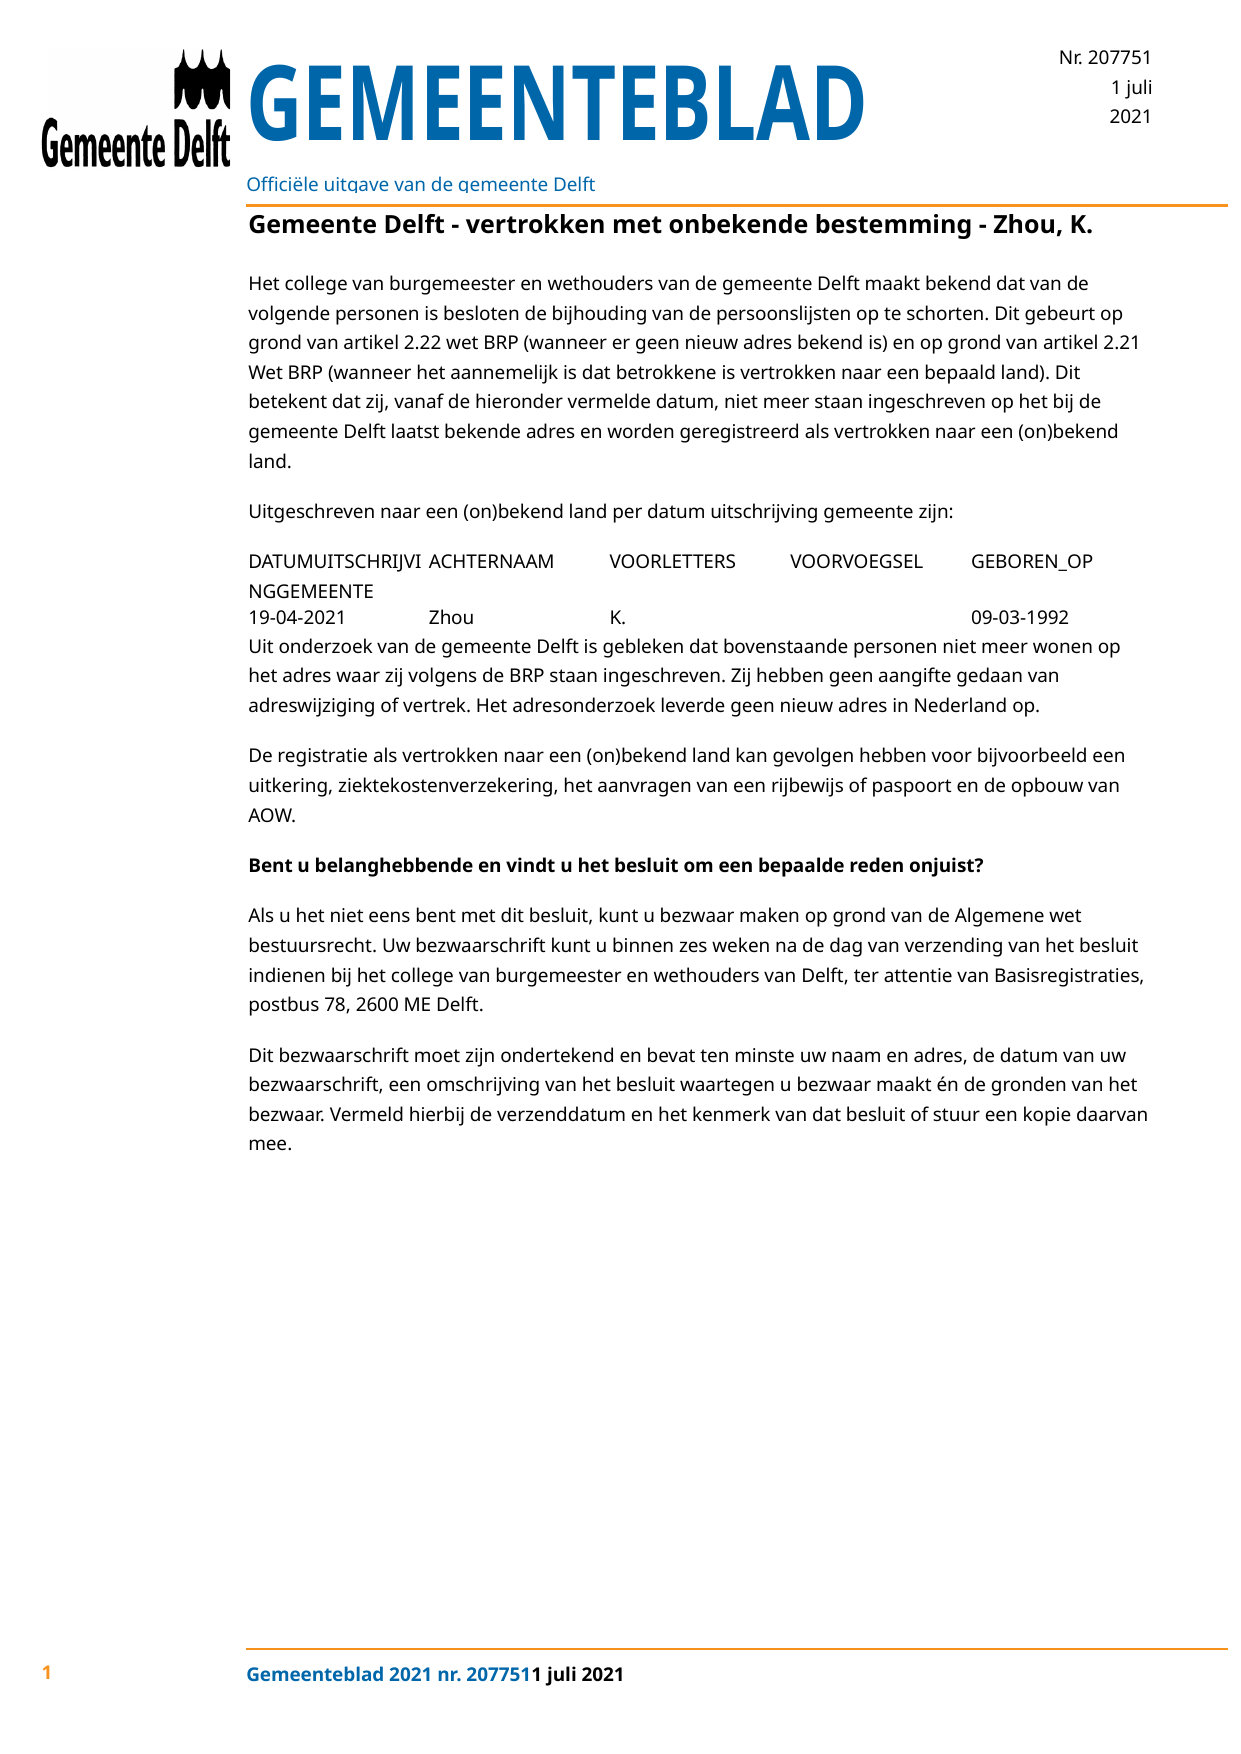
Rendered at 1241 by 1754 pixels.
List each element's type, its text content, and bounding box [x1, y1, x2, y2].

table_header GEBOREN_OP [971, 549, 1152, 604]
table_cell [790, 604, 971, 630]
table_cell Zhou [429, 604, 609, 630]
table_cell 19-04-2021 [248, 604, 429, 630]
text Gemeente Delft - vertrokken met onbekende bestemming - Zhou, K. [248, 207, 1152, 241]
text Het college van burgemeester en wethouders van de gemeente Delft maakt bekend dat van de volgende personen is besloten de bijhouding van de persoonslijsten op te schorten. Dit gebeurt op grond van artikel 2.22 wet BRP (wanneer er geen nieuw adres bekend is) en op grond van artikel 2.21 Wet BRP (wanneer het aannemelijk is dat betrokkene is vertrokken naar een bepaald land). Dit betekent dat zij, vanaf de hieronder vermelde datum, niet meer staan ingeschreven op het bij de gemeente Delft laatst bekende adres en worden geregistreerd als vertrokken naar een (on)bekend land. [248, 270, 1152, 473]
table_cell 09-03-1992 [971, 604, 1152, 630]
picture [41, 47, 231, 172]
table_header ACHTERNAAM [429, 549, 609, 604]
text Bent u belanghebbende en vindt u het besluit om een bepaalde reden onjuist? [248, 852, 1152, 878]
table_header VOORLETTERS [609, 549, 790, 604]
text Uit onderzoek van de gemeente Delft is gebleken dat bovenstaande personen niet meer wonen op het adres waar zij volgens de BRP staan ingeschreven. Zij hebben geen aangifte gedaan van adreswijziging of vertrek. Het adresonderzoek leverde geen nieuw adres in Nederland op. [248, 633, 1152, 718]
text Uitgeschreven naar een (on)bekend land per datum uitschrijving gemeente zijn: [248, 498, 1152, 524]
table_cell K. [609, 604, 790, 630]
text Als u het niet eens bent met dit besluit, kunt u bezwaar maken op grond van de Algemene wet bestuursrecht. Uw bezwaarschrift kunt u binnen zes weken na de dag van verzending van het besluit indienen bij het college van burgemeester en wethouders van Delft, ter attentie van Basisregistraties, postbus 78, 2600 ME Delft. [248, 903, 1152, 1017]
table_header DATUMUITSCHRIJVINGGEMEENTE [248, 549, 429, 604]
text De registratie als vertrokken naar een (on)bekend land kan gevolgen hebben voor bijvoorbeeld een uitkering, ziektekostenverzekering, het aanvragen van een rijbewijs of paspoort en de opbouw van AOW. [248, 743, 1152, 827]
table_header VOORVOEGSEL [790, 549, 971, 604]
text Dit bezwaarschrift moet zijn ondertekend en bevat ten minste uw naam en adres, de datum van uw bezwaarschrift, een omschrijving van het besluit waartegen u bezwaar maakt én de gronden van het bezwaar. Vermeld hierbij de verzenddatum en het kenmerk van dat besluit of stuur een kopie daarvan mee. [248, 1042, 1152, 1156]
